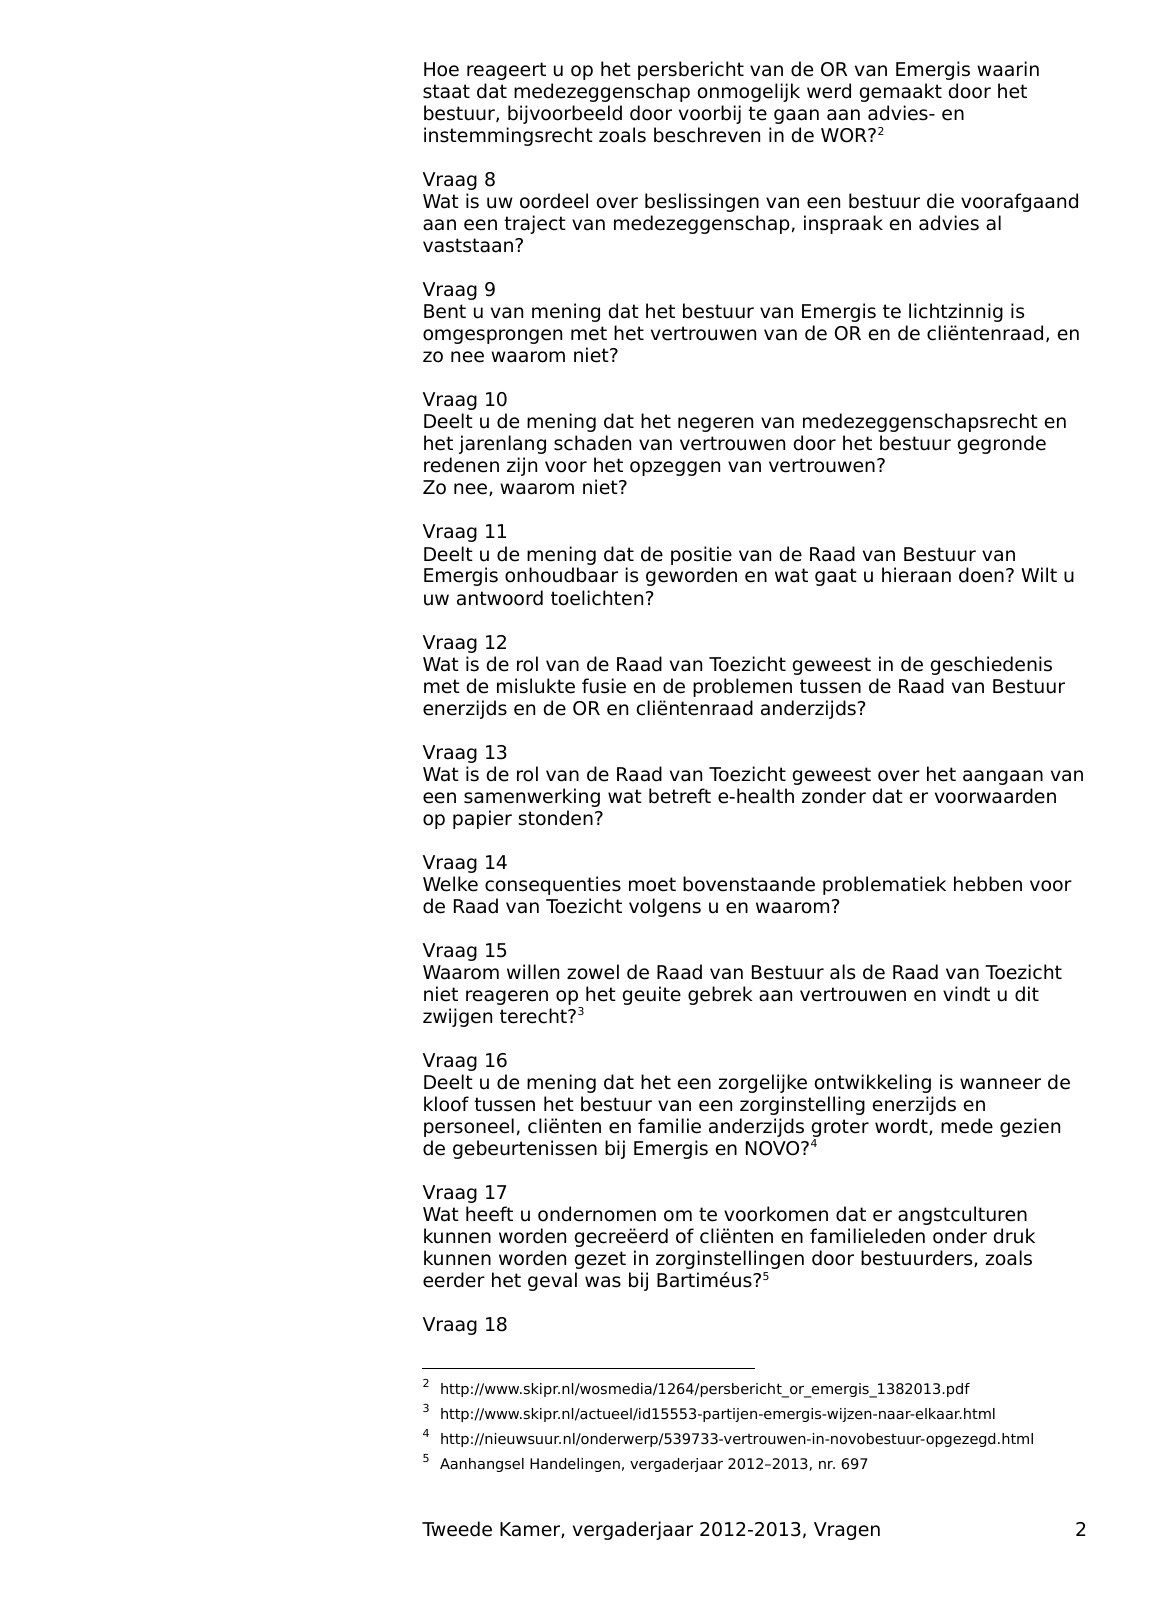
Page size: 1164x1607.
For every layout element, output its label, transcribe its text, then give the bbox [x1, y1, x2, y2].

text Wat heeft u ondernomen om te voorkomen dat er angstculturen kunnen worden gecreëerd of cliënten en familieleden onder druk kunnen worden gezet in zorginstellingen door bestuurders, zoals eerder het geval was bij Bartiméus? [422, 1204, 1087, 1292]
text Wat is de rol van de Raad van Toezicht geweest in de geschiedenis met de mislukte fusie en de problemen tussen de Raad van Bestuur enerzijds en de OR en cliëntenraad anderzijds? [422, 653, 1087, 719]
text Deelt u de mening dat het negeren van medezeggenschapsrecht en het jarenlang schaden van vertrouwen door het bestuur gegronde redenen zijn voor het opzeggen van vertrouwen? [422, 411, 1087, 477]
text http://www.skipr.nl/wosmedia/1264/persbericht_or_emergis_1382013.pdf [422, 1377, 1087, 1399]
text Vraag 16 [422, 1050, 1087, 1072]
text Deelt u de mening dat de positie van de Raad van Bestuur van Emergis onhoudbaar is geworden en wat gaat u hieraan doen? Wilt u uw antwoord toelichten? [422, 543, 1087, 609]
text http://www.skipr.nl/actueel/id15553-partijen-emergis-wijzen-naar-elkaar.html [422, 1402, 1087, 1424]
text Vraag 17 [422, 1182, 1087, 1204]
text Vraag 15 [422, 940, 1087, 962]
text Aanhangsel Handelingen, vergaderjaar 2012–2013, nr. 697 [422, 1452, 1087, 1474]
text Hoe reageert u op het persbericht van de OR van Emergis waarin staat dat medezeggenschap onmogelijk werd gemaakt door het bestuur, bijvoorbeeld door voorbij te gaan aan advies- en instemmingsrecht zoals beschreven in de WOR? [422, 59, 1087, 147]
text Bent u van mening dat het bestuur van Emergis te lichtzinnig is omgesprongen met het vertrouwen van de OR en de cliëntenraad, en zo nee waarom niet? [422, 301, 1087, 367]
text Waarom willen zowel de Raad van Bestuur als de Raad van Toezicht niet reageren op het geuite gebrek aan vertrouwen en vindt u dit zwijgen terecht? [422, 962, 1087, 1028]
text Vraag 14 [422, 852, 1087, 874]
text Welke consequenties moet bovenstaande problematiek hebben voor de Raad van Toezicht volgens u en waarom? [422, 874, 1087, 918]
text Wat is de rol van de Raad van Toezicht geweest over het aangaan van een samenwerking wat betreft e-health zonder dat er voorwaarden op papier stonden? [422, 764, 1087, 829]
text Deelt u de mening dat het een zorgelijke ontwikkeling is wanneer de kloof tussen het bestuur van een zorginstelling enerzijds en personeel, cliënten en familie anderzijds groter wordt, mede gezien de gebeurtenissen bij Emergis en NOVO? [422, 1072, 1087, 1160]
text Vraag 18 [422, 1314, 1087, 1336]
text Vraag 8 [422, 169, 1087, 191]
text Vraag 9 [422, 279, 1087, 301]
text Vraag 13 [422, 742, 1087, 764]
text Wat is uw oordeel over beslissingen van een bestuur die voorafgaand aan een traject van medezeggenschap, inspraak en advies al vaststaan? [422, 191, 1087, 257]
text http://nieuwsuur.nl/onderwerp/539733-vertrouwen-in-novobestuur-opgezegd.html [422, 1427, 1087, 1449]
text Vraag 10 [422, 389, 1087, 411]
text Zo nee, waarom niet? [422, 477, 1087, 499]
text Vraag 11 [422, 521, 1087, 543]
text Vraag 12 [422, 632, 1087, 653]
